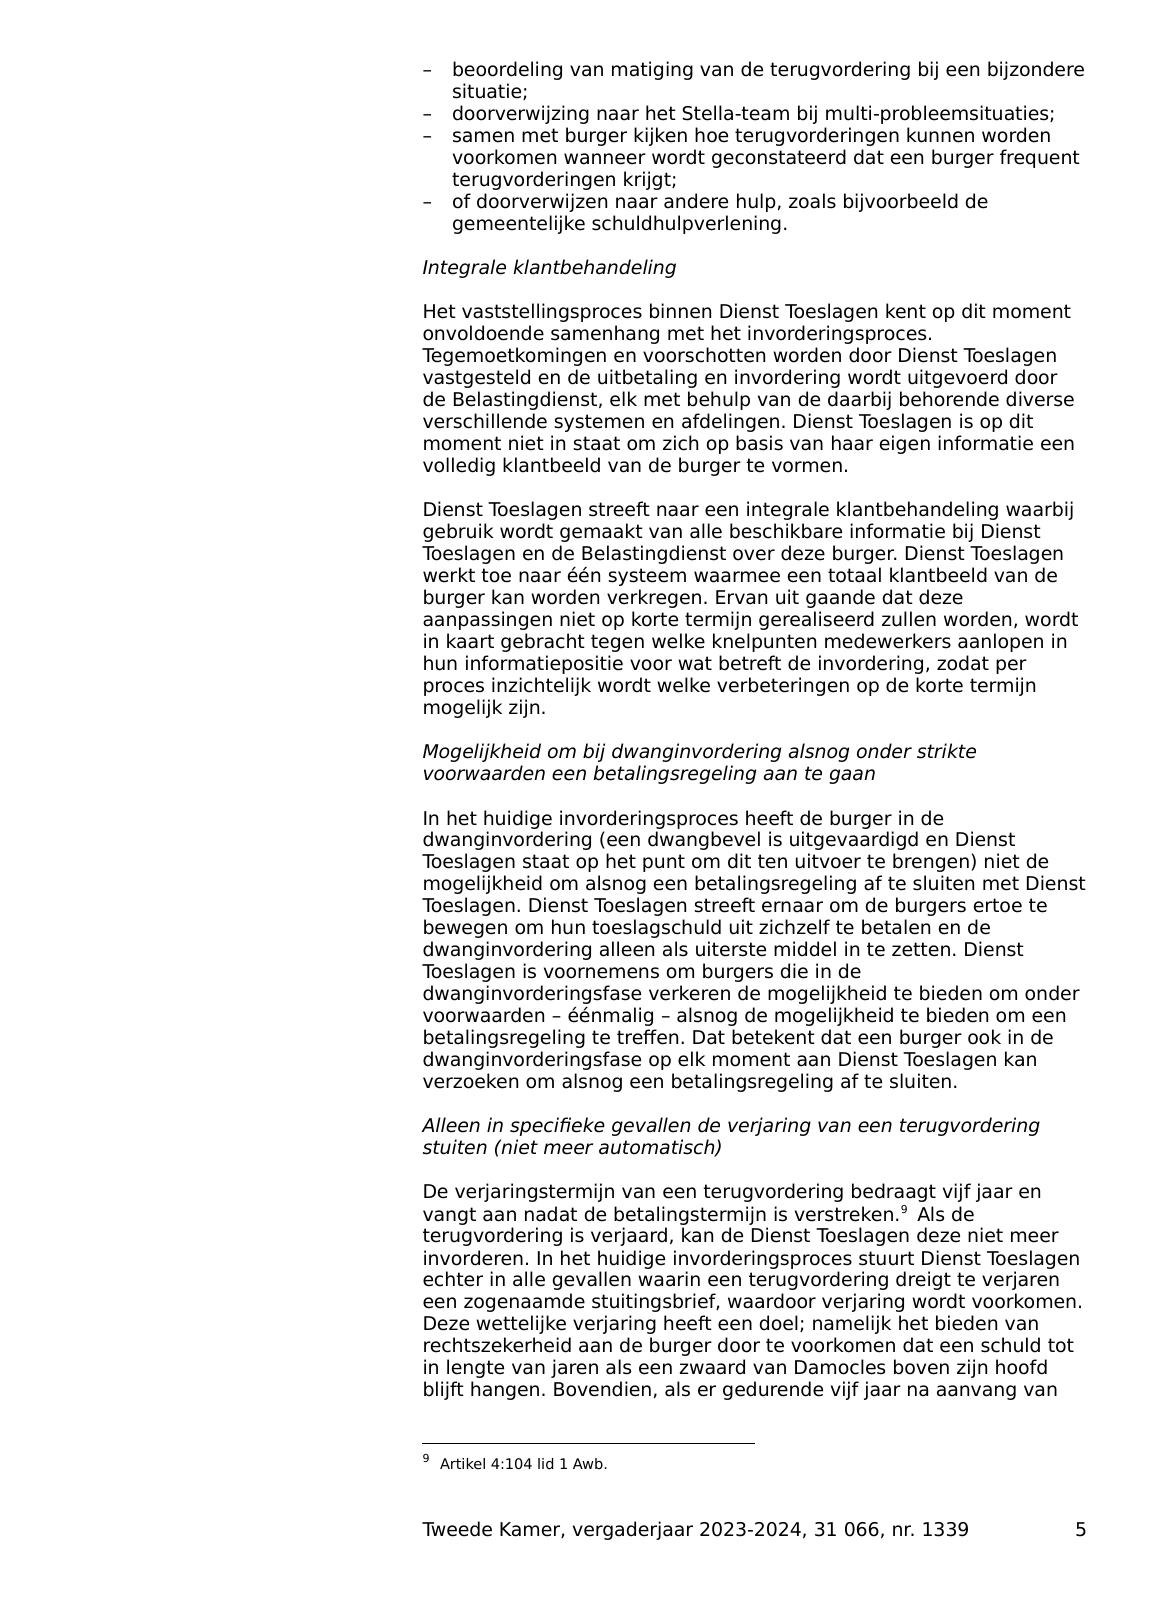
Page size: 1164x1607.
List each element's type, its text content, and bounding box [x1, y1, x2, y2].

text Artikel 4:104 lid 1 Awb. [422, 1452, 1087, 1474]
subtitle Alleen in specifieke gevallen de verjaring van een terugvordering stuiten (niet meer automatisch) [422, 1115, 1087, 1159]
text In het huidige invorderingsproces heeft de burger in de dwanginvordering (een dwangbevel is uitgevaardigd en Dienst Toeslagen staat op het punt om dit ten uitvoer te brengen) niet de mogelijkheid om alsnog een betalingsregeling af te sluiten met Dienst Toeslagen. Dienst Toeslagen streeft ernaar om de burgers ertoe te bewegen om hun toeslagschuld uit zichzelf te betalen en de dwanginvordering alleen als uiterste middel in te zetten. Dienst Toeslagen is voornemens om burgers die in de dwanginvorderingsfase verkeren de mogelijkheid te bieden om onder voorwaarden – éénmalig – alsnog de mogelijkheid te bieden om een betalingsregeling te treffen. Dat betekent dat een burger ook in de dwanginvorderingsfase op elk moment aan Dienst Toeslagen kan verzoeken om alsnog een betalingsregeling af te sluiten. [422, 807, 1087, 1093]
text – samen met burger kijken hoe terugvorderingen kunnen worden voorkomen wanneer wordt geconstateerd dat een burger frequent terugvorderingen krijgt; [422, 125, 1087, 191]
subtitle Integrale klantbehandeling [422, 257, 1087, 279]
text – doorverwijzing naar het Stella-team bij multi-probleemsituaties; [422, 103, 1087, 125]
text Het vaststellingsproces binnen Dienst Toeslagen kent op dit moment onvoldoende samenhang met het invorderingsproces. Tegemoetkomingen en voorschotten worden door Dienst Toeslagen vastgesteld en de uitbetaling en invordering wordt uitgevoerd door de Belastingdienst, elk met behulp van de daarbij behorende diverse verschillende systemen en afdelingen. Dienst Toeslagen is op dit moment niet in staat om zich op basis van haar eigen informatie een volledig klantbeeld van de burger te vormen. [422, 301, 1087, 477]
text Dienst Toeslagen streeft naar een integrale klantbehandeling waarbij gebruik wordt gemaakt van alle beschikbare informatie bij Dienst Toeslagen en de Belastingdienst over deze burger. Dienst Toeslagen werkt toe naar één systeem waarmee een totaal klantbeeld van de burger kan worden verkregen. Ervan uit gaande dat deze aanpassingen niet op korte termijn gerealiseerd zullen worden, wordt in kaart gebracht tegen welke knelpunten medewerkers aanlopen in hun informatiepositie voor wat betreft de invordering, zodat per proces inzichtelijk wordt welke verbeteringen op de korte termijn mogelijk zijn. [422, 499, 1087, 719]
text – of doorverwijzen naar andere hulp, zoals bijvoorbeeld de gemeentelijke schuldhulpverlening. [422, 191, 1087, 235]
text – beoordeling van matiging van de terugvordering bij een bijzondere situatie; [422, 59, 1087, 103]
subtitle Mogelijkheid om bij dwanginvordering alsnog onder strikte voorwaarden een betalingsregeling aan te gaan [422, 741, 1087, 785]
text De verjaringstermijn van een terugvordering bedraagt vijf jaar en vangt aan nadat de betalingstermijn is verstreken. Als de terugvordering is verjaard, kan de Dienst Toeslagen deze niet meer invorderen. In het huidige invorderingsproces stuurt Dienst Toeslagen echter in alle gevallen waarin een terugvordering dreigt te verjaren een zogenaamde stuitingsbrief, waardoor verjaring wordt voorkomen. Deze wettelijke verjaring heeft een doel; namelijk het bieden van rechtszekerheid aan de burger door te voorkomen dat een schuld tot in lengte van jaren als een zwaard van Damocles boven zijn hoofd blijft hangen. Bovendien, als er gedurende vijf jaar na aanvang van [422, 1181, 1087, 1401]
